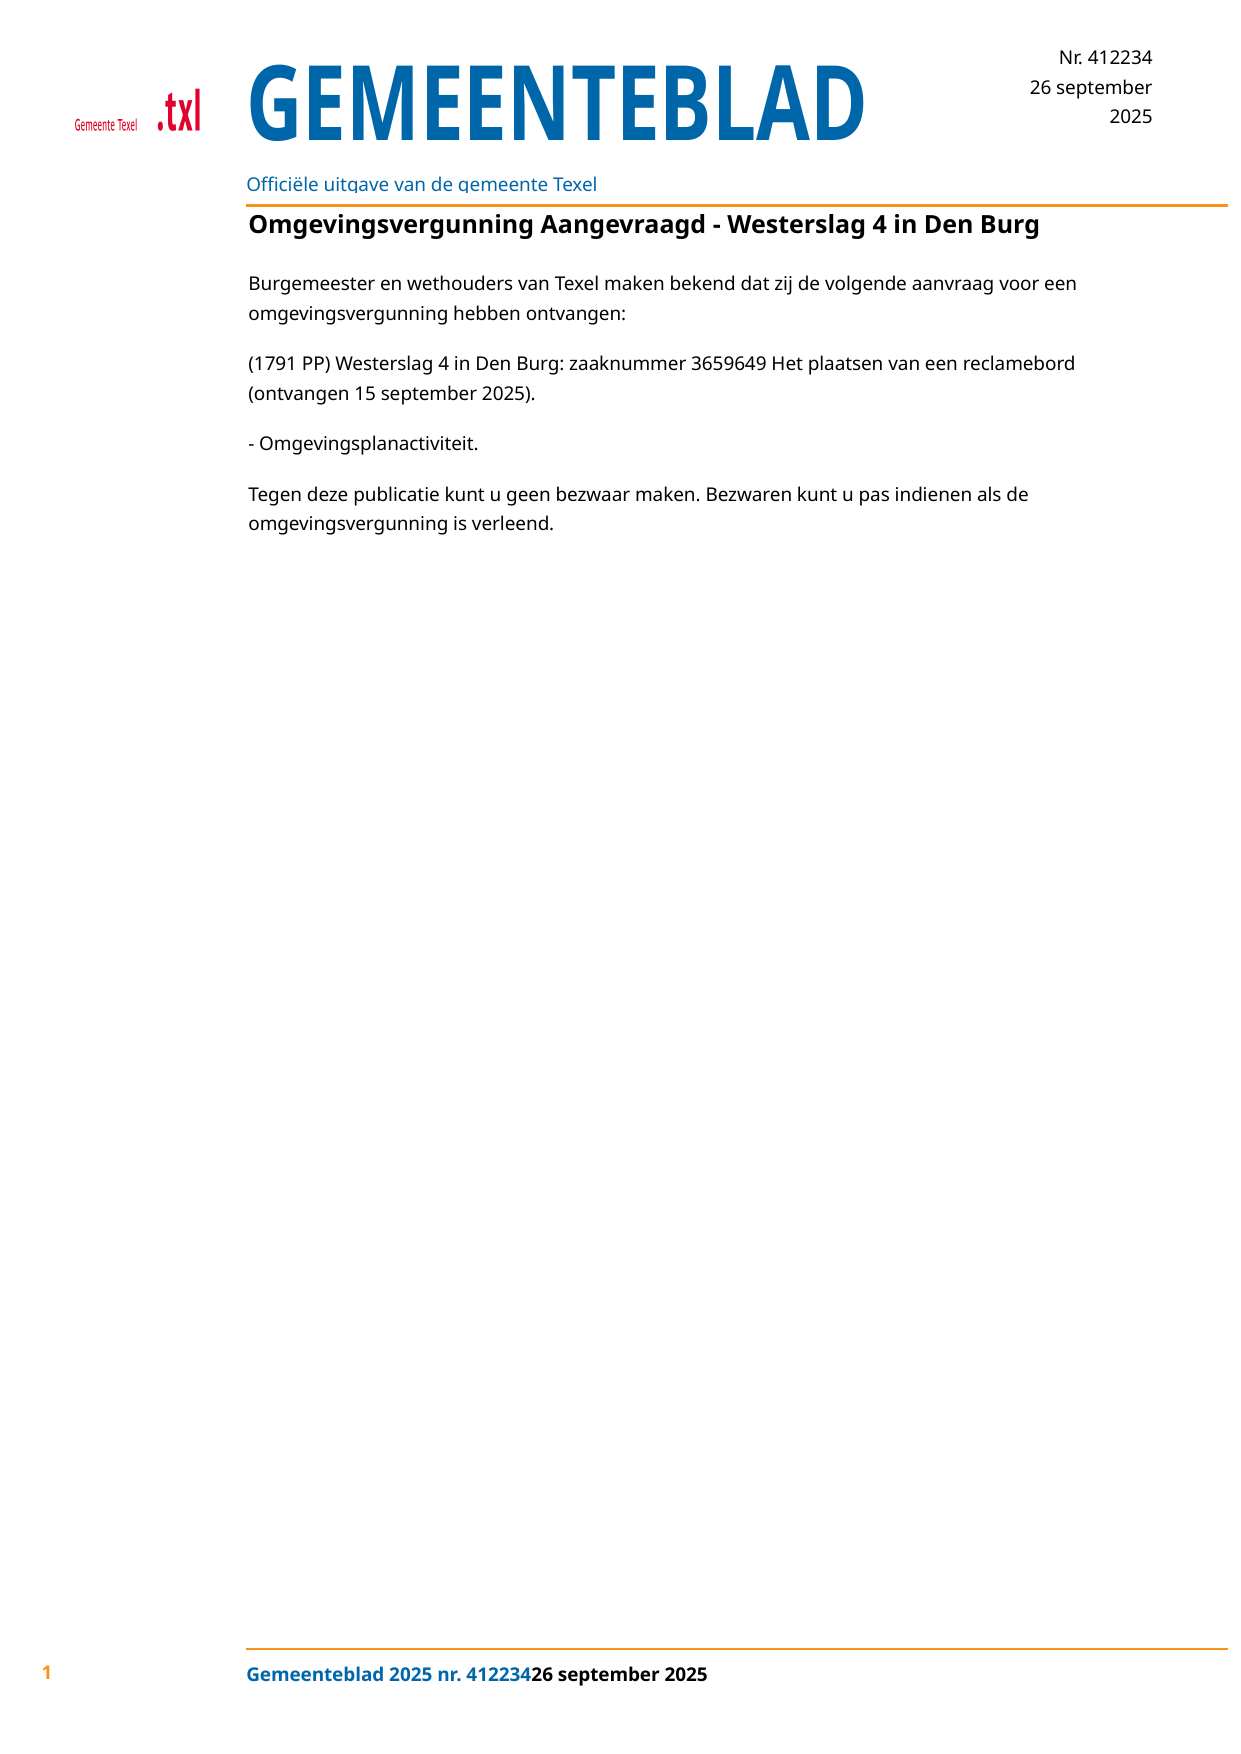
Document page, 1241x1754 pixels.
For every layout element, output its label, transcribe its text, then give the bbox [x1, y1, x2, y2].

text - Omgevingsplanactiviteit. [248, 430, 1152, 456]
text (1791 PP) Westerslag 4 in Den Burg: zaaknummer 3659649 Het plaatsen van een reclamebord (ontvangen 15 september 2025). [248, 350, 1152, 406]
text Omgevingsvergunning Aangevraagd - Westerslag 4 in Den Burg [248, 207, 1152, 241]
text Tegen deze publicatie kunt u geen bezwaar maken. Bezwaren kunt u pas indienen als de omgevingsvergunning is verleend. [248, 481, 1152, 536]
text Burgemeester en wethouders van Texel maken bekend dat zij de volgende aanvraag voor een omgevingsvergunning hebben ontvangen: [248, 270, 1152, 326]
picture [41, 47, 231, 172]
